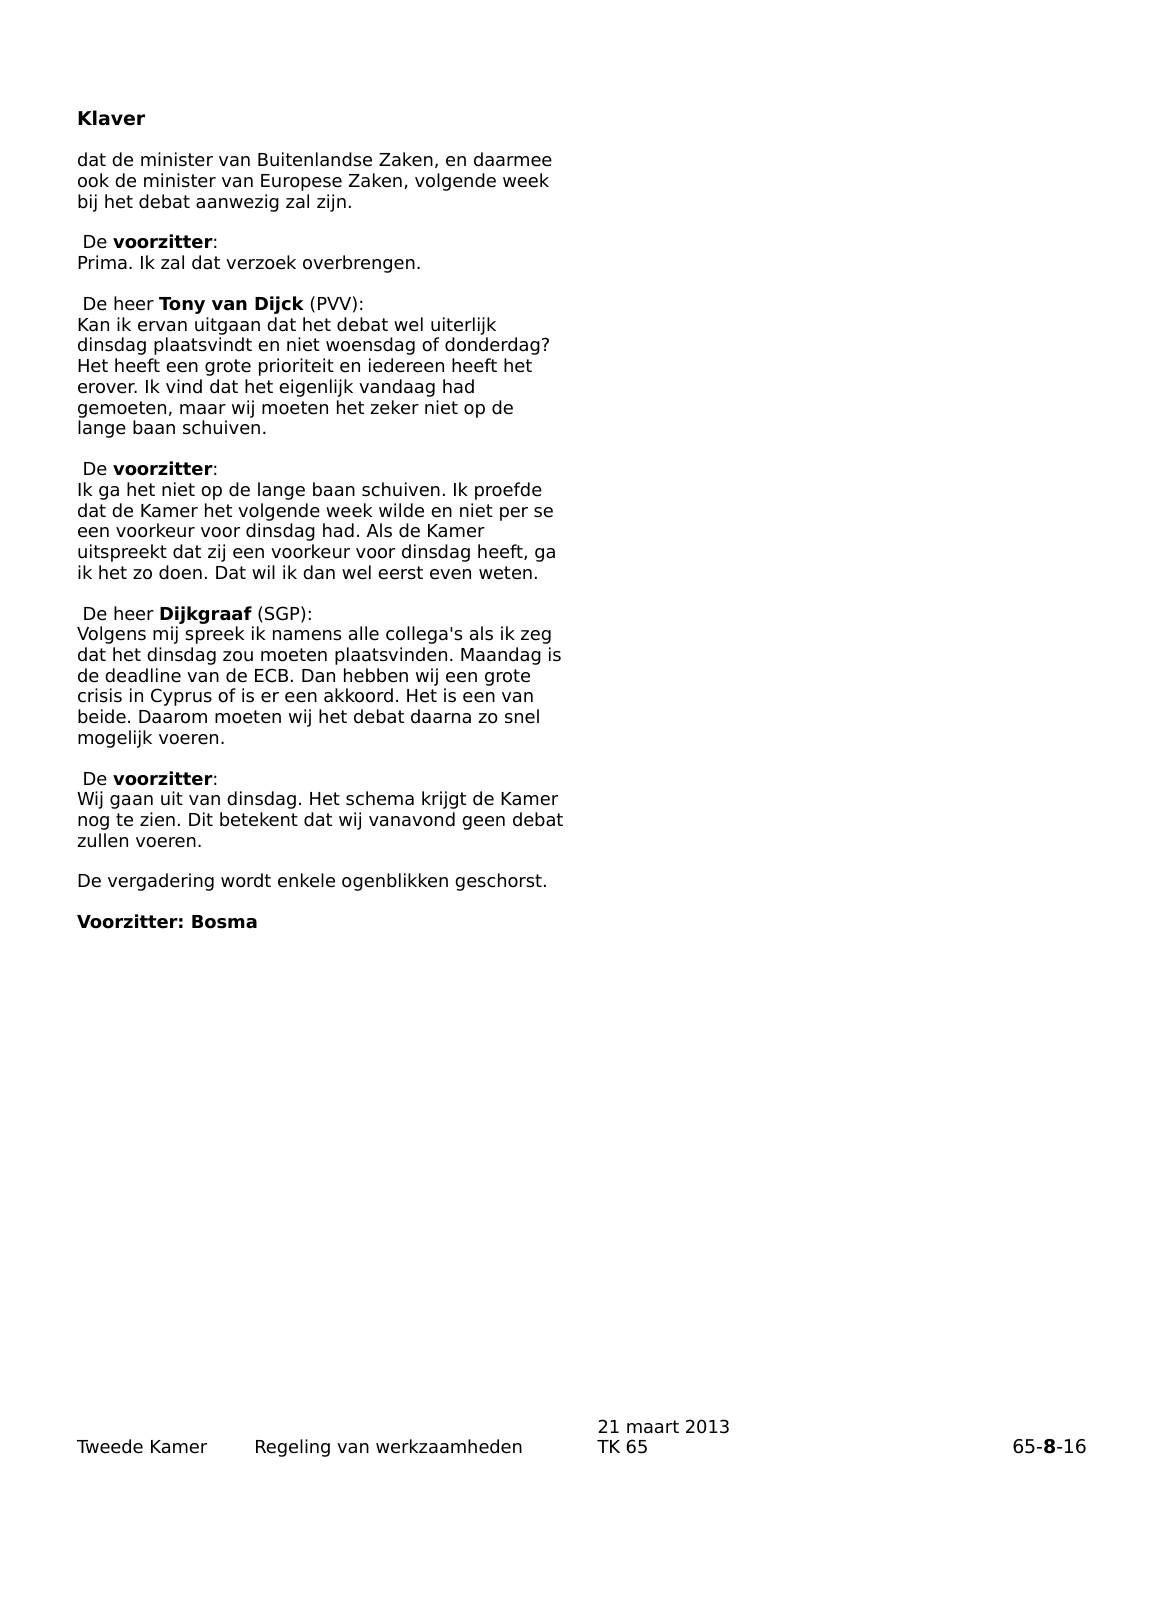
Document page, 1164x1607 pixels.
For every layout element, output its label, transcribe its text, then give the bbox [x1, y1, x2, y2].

text Voorzitter: Bosma [77, 912, 567, 933]
text Kan ik ervan uitgaan dat het debat wel uiterlijk dinsdag plaatsvindt en niet woensdag of donderdag? Het heeft een grote prioriteit en iedereen heeft het erover. Ik vind dat het eigenlijk vandaag had gemoeten, maar wij moeten het zeker niet op de lange baan schuiven. [77, 314, 567, 439]
text De voorzitter: [77, 459, 567, 480]
text dat de minister van Buitenlandse Zaken, en daarmee ook de minister van Europese Zaken, volgende week bij het debat aanwezig zal zijn. [77, 150, 567, 212]
text Wij gaan uit van dinsdag. Het schema krijgt de Kamer nog te zien. Dit betekent dat wij vanavond geen debat zullen voeren. [77, 789, 567, 851]
text De heer Tony van Dijck (PVV): [77, 294, 567, 314]
text De voorzitter: [77, 232, 567, 253]
text Prima. Ik zal dat verzoek overbrengen. [77, 253, 567, 274]
text Ik ga het niet op de lange baan schuiven. Ik proefde dat de Kamer het volgende week wilde en niet per se een voorkeur voor dinsdag had. Als de Kamer uitspreekt dat zij een voorkeur voor dinsdag heeft, ga ik het zo doen. Dat wil ik dan wel eerst even weten. [77, 480, 567, 583]
text De vergadering wordt enkele ogenblikken geschorst. [77, 871, 567, 892]
text De heer Dijkgraaf (SGP): [77, 603, 567, 624]
text Volgens mij spreek ik namens alle collega's als ik zeg dat het dinsdag zou moeten plaatsvinden. Maandag is de deadline van de ECB. Dan hebben wij een grote crisis in Cyprus of is er een akkoord. Het is een van beide. Daarom moeten wij het debat daarna zo snel mogelijk voeren. [77, 624, 567, 748]
text De voorzitter: [77, 768, 567, 789]
